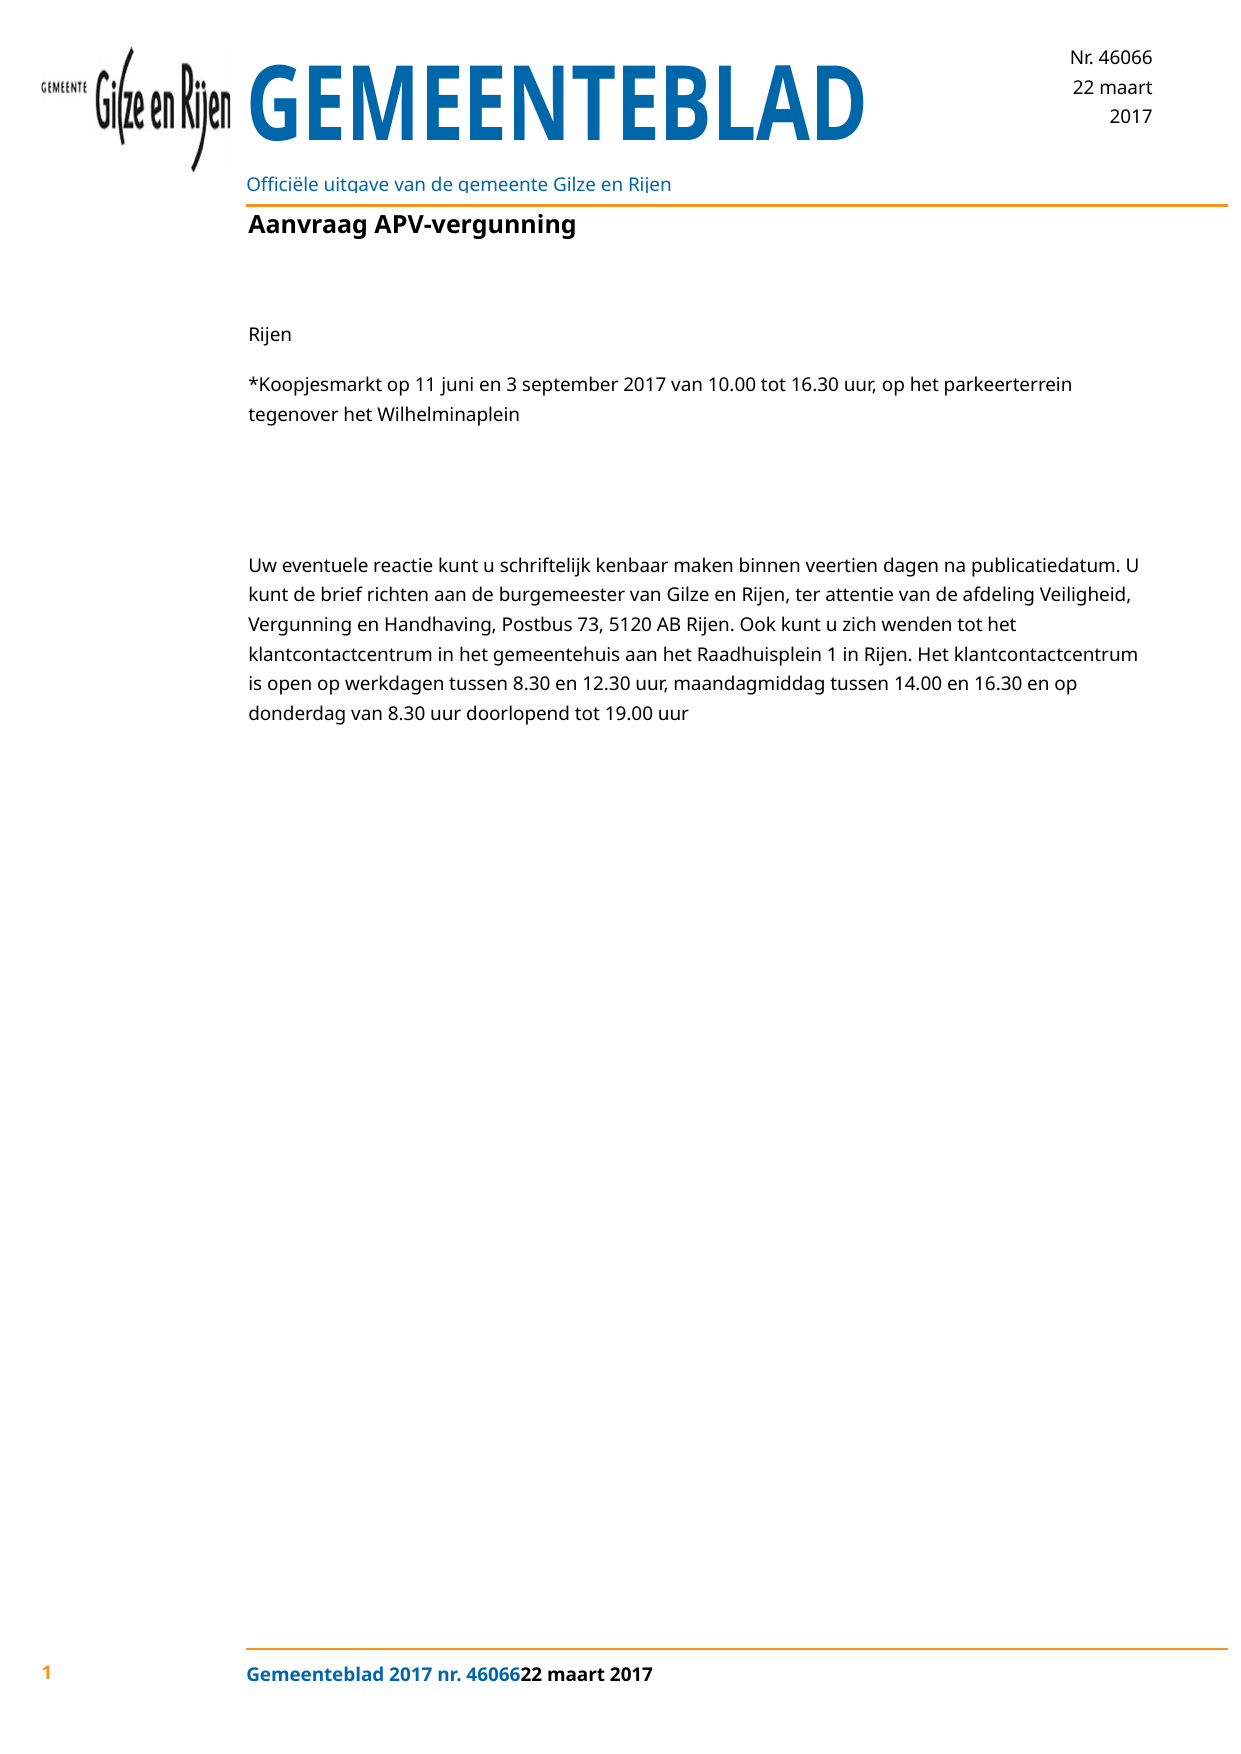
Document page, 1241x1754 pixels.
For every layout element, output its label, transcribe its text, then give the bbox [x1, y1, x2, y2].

picture [41, 47, 231, 172]
text Uw eventuele reactie kunt u schriftelijk kenbaar maken binnen veertien dagen na publicatiedatum. U kunt de brief richten aan de burgemeester van Gilze en Rijen, ter attentie van de afdeling Veiligheid, Vergunning en Handhaving, Postbus 73, 5120 AB Rijen. Ook kunt u zich wenden tot het klantcontactcentrum in het gemeentehuis aan het Raadhuisplein 1 in Rijen. Het klantcontactcentrum is open op werkdagen tussen 8.30 en 12.30 uur, maandagmiddag tussen 14.00 en 16.30 en op donderdag van 8.30 uur doorlopend tot 19.00 uur [248, 552, 1152, 726]
text *Koopjesmarkt op 11 juni en 3 september 2017 van 10.00 tot 16.30 uur, op het parkeerterrein tegenover het Wilhelminaplein [248, 371, 1152, 426]
text Aanvraag APV-vergunning [248, 207, 1152, 241]
text Rijen [248, 321, 1152, 346]
